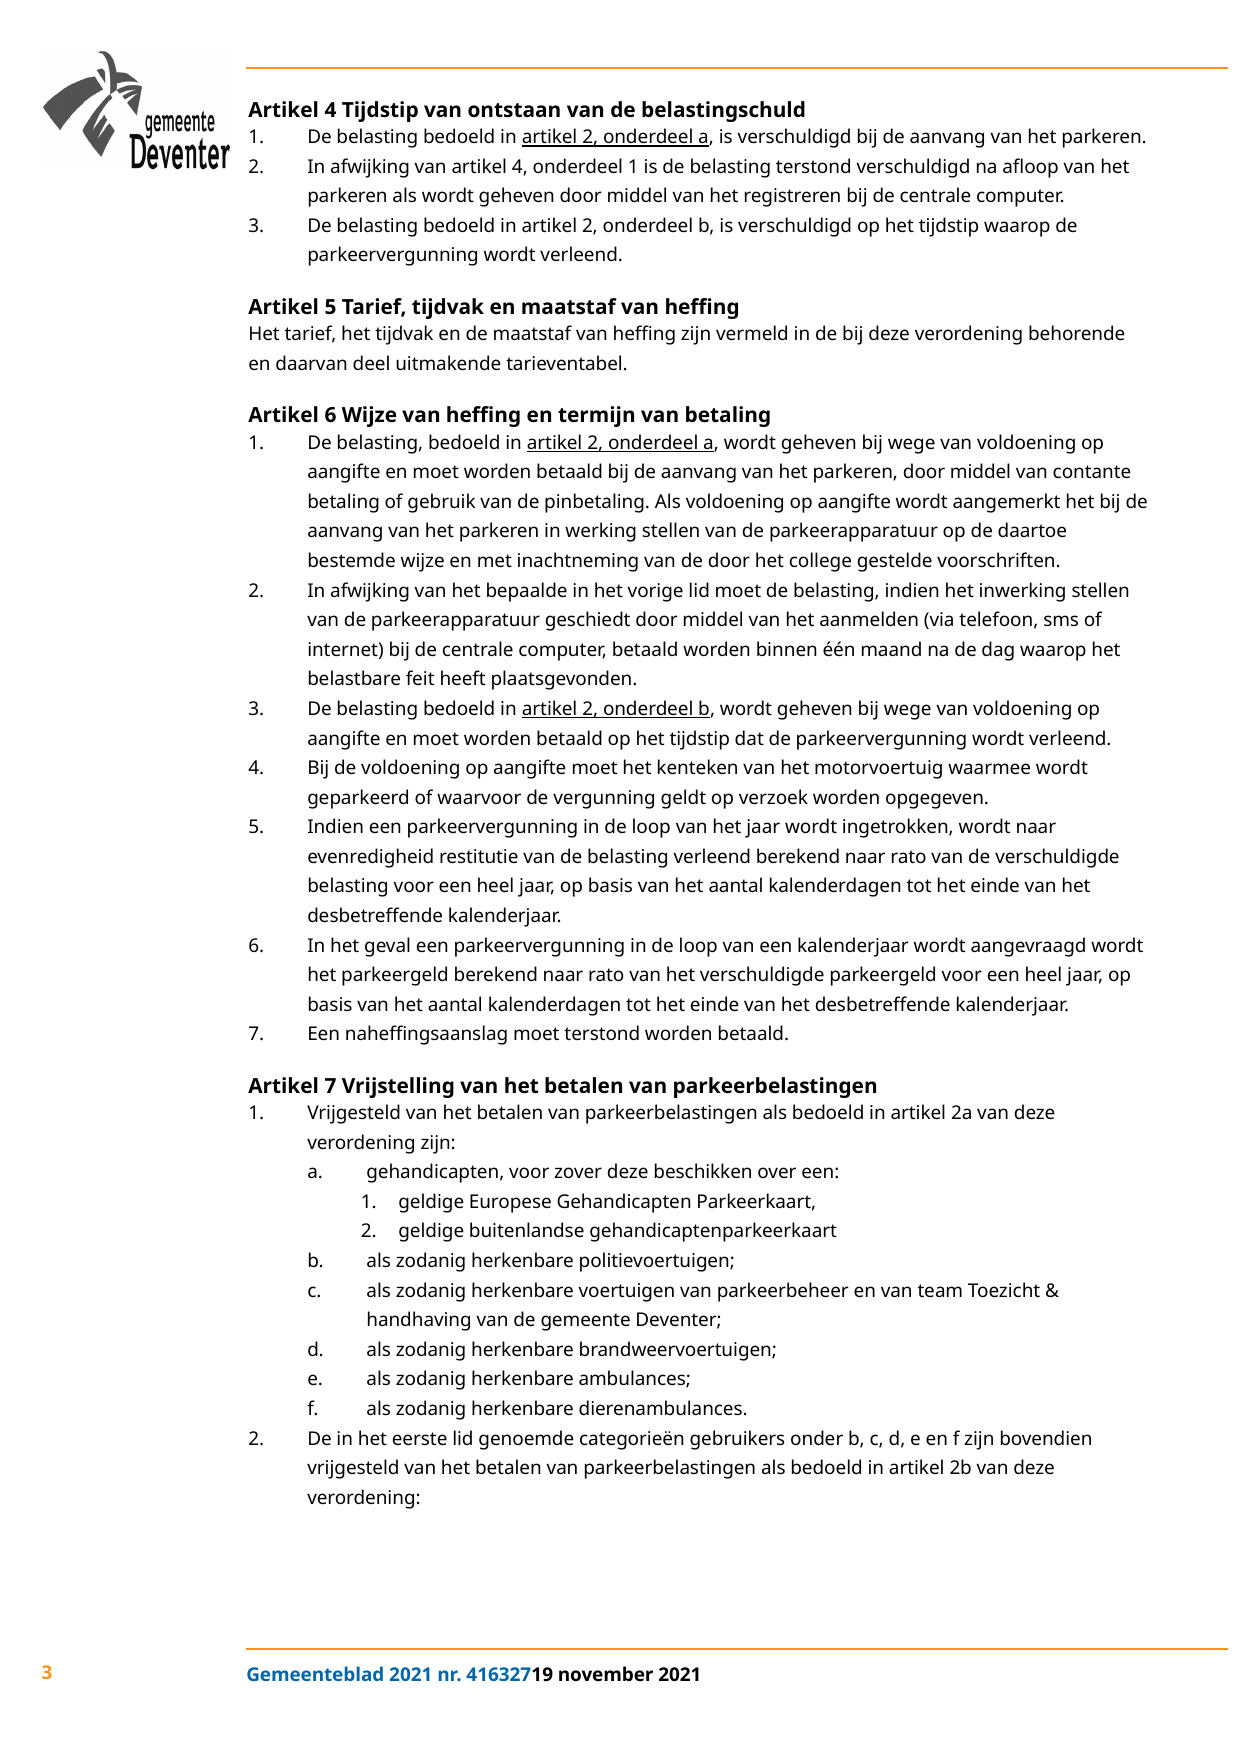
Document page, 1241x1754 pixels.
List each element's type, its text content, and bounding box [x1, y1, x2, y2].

list als zodanig herkenbare voertuigen van parkeerbeheer en van team Toezicht & handhaving van de gemeente Deventer; [307, 1277, 1152, 1332]
list als zodanig herkenbare politievoertuigen; [307, 1247, 1152, 1273]
list De belasting bedoeld in artikel 2, onderdeel b, is verschuldigd op het tijdstip waarop de parkeervergunning wordt verleend. [248, 212, 1152, 267]
list geldige Europese Gehandicapten Parkeerkaart, [361, 1188, 1152, 1214]
list De belasting bedoeld in artikel 2, onderdeel b, wordt geheven bij wege van voldoening op aangifte en moet worden betaald op het tijdstip dat de parkeervergunning wordt verleend. [248, 695, 1152, 750]
list De in het eerste lid genoemde categorieën gebruikers onder b, c, d, e en f zijn bovendien vrijgesteld van het betalen van parkeerbelastingen als bedoeld in artikel 2b van deze verordening: [248, 1425, 1152, 1510]
list In afwijking van het bepaalde in het vorige lid moet de belasting, indien het inwerking stellen van de parkeerapparatuur geschiedt door middel van het aanmelden (via telefoon, sms of internet) bij de centrale computer, betaald worden binnen één maand na de dag waarop het belastbare feit heeft plaatsgevonden. [248, 577, 1152, 691]
picture [41, 47, 231, 172]
list als zodanig herkenbare brandweervoertuigen; [307, 1336, 1152, 1362]
list Vrijgesteld van het betalen van parkeerbelastingen als bedoeld in artikel 2a van deze verordening zijn: [248, 1099, 1152, 1155]
text Het tarief, het tijdvak en de maatstaf van heffing zijn vermeld in de bij deze verordening behorende en daarvan deel uitmakende tarieventabel. [248, 320, 1152, 376]
list Een naheffingsaanslag moet terstond worden betaald. [248, 1021, 1152, 1046]
text Artikel 6 Wijze van heffing en termijn van betaling [248, 400, 1152, 429]
list De belasting bedoeld in artikel 2, onderdeel a, is verschuldigd bij de aanvang van het parkeren. [248, 123, 1152, 149]
text Artikel 4 Tijdstip van ontstaan van de belastingschuld [248, 95, 1152, 123]
list gehandicapten, voor zover deze beschikken over een: [307, 1158, 1152, 1184]
text Artikel 5 Tarief, tijdvak en maatstaf van heffing [248, 292, 1152, 320]
list Bij de voldoening op aangifte moet het kenteken van het motorvoertuig waarmee wordt geparkeerd of waarvoor de vergunning geldt op verzoek worden opgegeven. [248, 754, 1152, 809]
text Artikel 7 Vrijstelling van het betalen van parkeerbelastingen [248, 1071, 1152, 1099]
list als zodanig herkenbare ambulances; [307, 1366, 1152, 1391]
list De belasting, bedoeld in artikel 2, onderdeel a, wordt geheven bij wege van voldoening op aangifte en moet worden betaald bij de aanvang van het parkeren, door middel van contante betaling of gebruik van de pinbetaling. Als voldoening op aangifte wordt aangemerkt het bij de aanvang van het parkeren in werking stellen van de parkeerapparatuur op de daartoe bestemde wijze en met inachtneming van de door het college gestelde voorschriften. [248, 429, 1152, 573]
list In het geval een parkeervergunning in de loop van een kalenderjaar wordt aangevraagd wordt het parkeergeld berekend naar rato van het verschuldigde parkeergeld voor een heel jaar, op basis van het aantal kalenderdagen tot het einde van het desbetreffende kalenderjaar. [248, 932, 1152, 1017]
list als zodanig herkenbare dierenambulances. [307, 1395, 1152, 1421]
list geldige buitenlandse gehandicaptenparkeerkaart [361, 1218, 1152, 1243]
list Indien een parkeervergunning in de loop van het jaar wordt ingetrokken, wordt naar evenredigheid restitutie van de belasting verleend berekend naar rato van de verschuldigde belasting voor een heel jaar, op basis van het aantal kalenderdagen tot het einde van het desbetreffende kalenderjaar. [248, 813, 1152, 928]
list In afwijking van artikel 4, onderdeel 1 is de belasting terstond verschuldigd na afloop van het parkeren als wordt geheven door middel van het registreren bij de centrale computer. [248, 153, 1152, 208]
